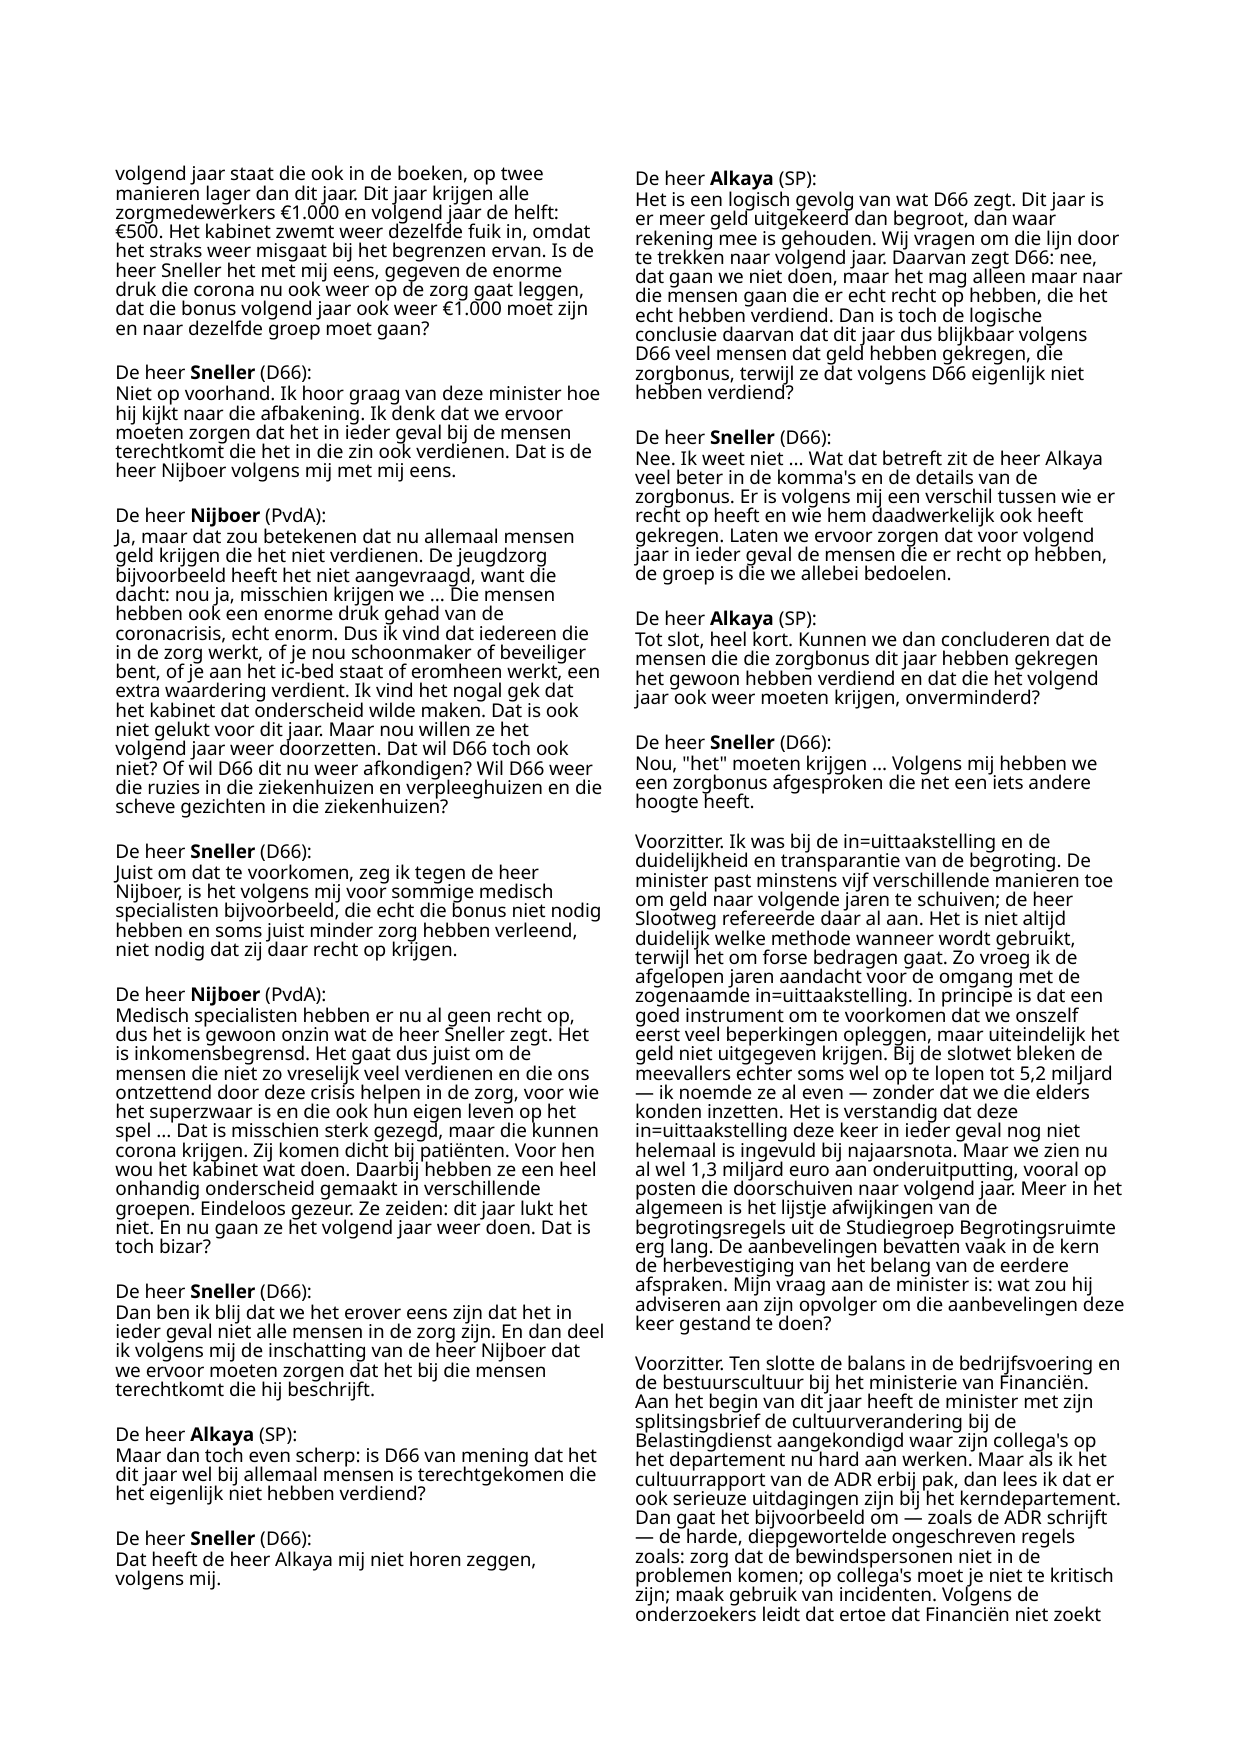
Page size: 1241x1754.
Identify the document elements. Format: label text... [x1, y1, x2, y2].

text De heer Alkaya (SP): [635, 165, 1125, 191]
text Voorzitter. Ik was bij de in=uittaakstelling en de duidelijkheid en transparantie van de begroting. De minister past minstens vijf verschillende manieren toe om geld naar volgende jaren te schuiven; de heer Slootweg refereerde daar al aan. Het is niet altijd duidelijk welke methode wanneer wordt gebruikt, terwijl het om forse bedragen gaat. Zo vroeg ik de afgelopen jaren aandacht voor de omgang met de zogenaamde in=uittaakstelling. In principe is dat een goed instrument om te voorkomen dat we onszelf eerst veel beperkingen opleggen, maar uiteindelijk het geld niet uitgegeven krijgen. Bij de slotwet bleken de meevallers echter soms wel op te lopen tot 5,2 miljard — ik noemde ze al even — zonder dat we die elders konden inzetten. Het is verstandig dat deze in=uittaakstelling deze keer in ieder geval nog niet helemaal is ingevuld bij najaarsnota. Maar we zien nu al wel 1,3 miljard euro aan onderuitputting, vooral op posten die doorschuiven naar volgend jaar. Meer in het algemeen is het lijstje afwijkingen van de begrotingsregels uit de Studiegroep Begrotingsruimte erg lang. De aanbevelingen bevatten vaak in de kern de herbevestiging van het belang van de eerdere afspraken. Mijn vraag aan de minister is: wat zou hij adviseren aan zijn opvolger om die aanbevelingen deze keer gestand te doen? [635, 833, 1125, 1334]
text volgend jaar staat die ook in de boeken, op twee manieren lager dan dit jaar. Dit jaar krijgen alle zorgmedewerkers €1.000 en volgend jaar de helft: €500. Het kabinet zwemt weer dezelfde fuik in, omdat het straks weer misgaat bij het begrenzen ervan. Is de heer Sneller het met mij eens, gegeven de enorme druk die corona nu ook weer op de zorg gaat leggen, dat die bonus volgend jaar ook weer €1.000 moet zijn en naar dezelfde groep moet gaan? [115, 165, 605, 339]
text Juist om dat te voorkomen, zeg ik tegen de heer Nijboer, is het volgens mij voor sommige medisch specialisten bijvoorbeeld, die echt die bonus niet nodig hebben en soms juist minder zorg hebben verleend, niet nodig dat zij daar recht op krijgen. [115, 864, 605, 960]
text Dat heeft de heer Alkaya mij niet horen zeggen, volgens mij. [115, 1551, 605, 1590]
text Nee. Ik weet niet ... Wat dat betreft zit de heer Alkaya veel beter in de komma's en de details van de zorgbonus. Er is volgens mij een verschil tussen wie er recht op heeft en wie hem daadwerkelijk ook heeft gekregen. Laten we ervoor zorgen dat voor volgend jaar in ieder geval de mensen die er recht op hebben, de groep is die we allebei bedoelen. [635, 449, 1125, 584]
text Het is een logisch gevolg van wat D66 zegt. Dit jaar is er meer geld uitgekeerd dan begroot, dan waar rekening mee is gehouden. Wij vragen om die lijn door te trekken naar volgend jaar. Daarvan zegt D66: nee, dat gaan we niet doen, maar het mag alleen maar naar die mensen gaan die er echt recht op hebben, die het echt hebben verdiend. Dan is toch de logische conclusie daarvan dat dit jaar dus blijkbaar volgens D66 veel mensen dat geld hebben gekregen, die zorgbonus, terwijl ze dat volgens D66 eigenlijk niet hebben verdiend? [635, 191, 1125, 403]
text Tot slot, heel kort. Kunnen we dan concluderen dat de mensen die die zorgbonus dit jaar hebben gekregen het gewoon hebben verdiend en dat die het volgend jaar ook weer moeten krijgen, onverminderd? [635, 631, 1125, 708]
text De heer Sneller (D66): [115, 359, 605, 385]
text De heer Alkaya (SP): [635, 605, 1125, 631]
text De heer Nijboer (PvdA): [115, 981, 605, 1007]
text Medisch specialisten hebben er nu al geen recht op, dus het is gewoon onzin wat de heer Sneller zegt. Het is inkomensbegrensd. Het gaat dus juist om de mensen die niet zo vreselijk veel verdienen en die ons ontzettend door deze crisis helpen in de zorg, voor wie het superzwaar is en die ook hun eigen leven op het spel ... Dat is misschien sterk gezegd, maar die kunnen corona krijgen. Zij komen dicht bij patiënten. Voor hen wou het kabinet wat doen. Daarbij hebben ze een heel onhandig onderscheid gemaakt in verschillende groepen. Eindeloos gezeur. Ze zeiden: dit jaar lukt het niet. En nu gaan ze het volgend jaar weer doen. Dat is toch bizar? [115, 1007, 605, 1257]
text Maar dan toch even scherp: is D66 van mening dat het dit jaar wel bij allemaal mensen is terechtgekomen die het eigenlijk niet hebben verdiend? [115, 1447, 605, 1504]
text De heer Alkaya (SP): [115, 1421, 605, 1447]
text De heer Nijboer (PvdA): [115, 502, 605, 528]
text De heer Sneller (D66): [635, 424, 1125, 449]
text Voorzitter. Ten slotte de balans in de bedrijfsvoering en de bestuurscultuur bij het ministerie van Financiën. Aan het begin van dit jaar heeft de minister met zijn splitsingsbrief de cultuurverandering bij de Belastingdienst aangekondigd waar zijn collega's op het departement nu hard aan werken. Maar als ik het cultuurrapport van de ADR erbij pak, dan lees ik dat er ook serieuze uitdagingen zijn bij het kerndepartement. Dan gaat het bijvoorbeeld om — zoals de ADR schrijft — de harde, diepgewortelde ongeschreven regels zoals: zorg dat de bewindspersonen niet in de problemen komen; op collega's moet je niet te kritisch zijn; maak gebruik van incidenten. Volgens de onderzoekers leidt dat ertoe dat Financiën niet zoekt [635, 1355, 1125, 1625]
text Ja, maar dat zou betekenen dat nu allemaal mensen geld krijgen die het niet verdienen. De jeugdzorg bijvoorbeeld heeft het niet aangevraagd, want die dacht: nou ja, misschien krijgen we ... Die mensen hebben ook een enorme druk gehad van de coronacrisis, echt enorm. Dus ik vind dat iedereen die in de zorg werkt, of je nou schoonmaker of beveiliger bent, of je aan het ic-bed staat of eromheen werkt, een extra waardering verdient. Ik vind het nogal gek dat het kabinet dat onderscheid wilde maken. Dat is ook niet gelukt voor dit jaar. Maar nou willen ze het volgend jaar weer doorzetten. Dat wil D66 toch ook niet? Of wil D66 dit nu weer afkondigen? Wil D66 weer die ruzies in die ziekenhuizen en verpleeghuizen en die scheve gezichten in die ziekenhuizen? [115, 528, 605, 817]
text De heer Sneller (D66): [635, 729, 1125, 755]
text Nou, "het" moeten krijgen ... Volgens mij hebben we een zorgbonus afgesproken die net een iets andere hoogte heeft. [635, 755, 1125, 812]
text De heer Sneller (D66): [115, 1278, 605, 1304]
text De heer Sneller (D66): [115, 1525, 605, 1551]
text De heer Sneller (D66): [115, 838, 605, 864]
text Dan ben ik blij dat we het erover eens zijn dat het in ieder geval niet alle mensen in de zorg zijn. En dan deel ik volgens mij de inschatting van de heer Nijboer dat we ervoor moeten zorgen dat het bij die mensen terechtkomt die hij beschrijft. [115, 1304, 605, 1400]
text Niet op voorhand. Ik hoor graag van deze minister hoe hij kijkt naar die afbakening. Ik denk dat we ervoor moeten zorgen dat het in ieder geval bij de mensen terechtkomt die het in die zin ook verdienen. Dat is de heer Nijboer volgens mij met mij eens. [115, 385, 605, 482]
